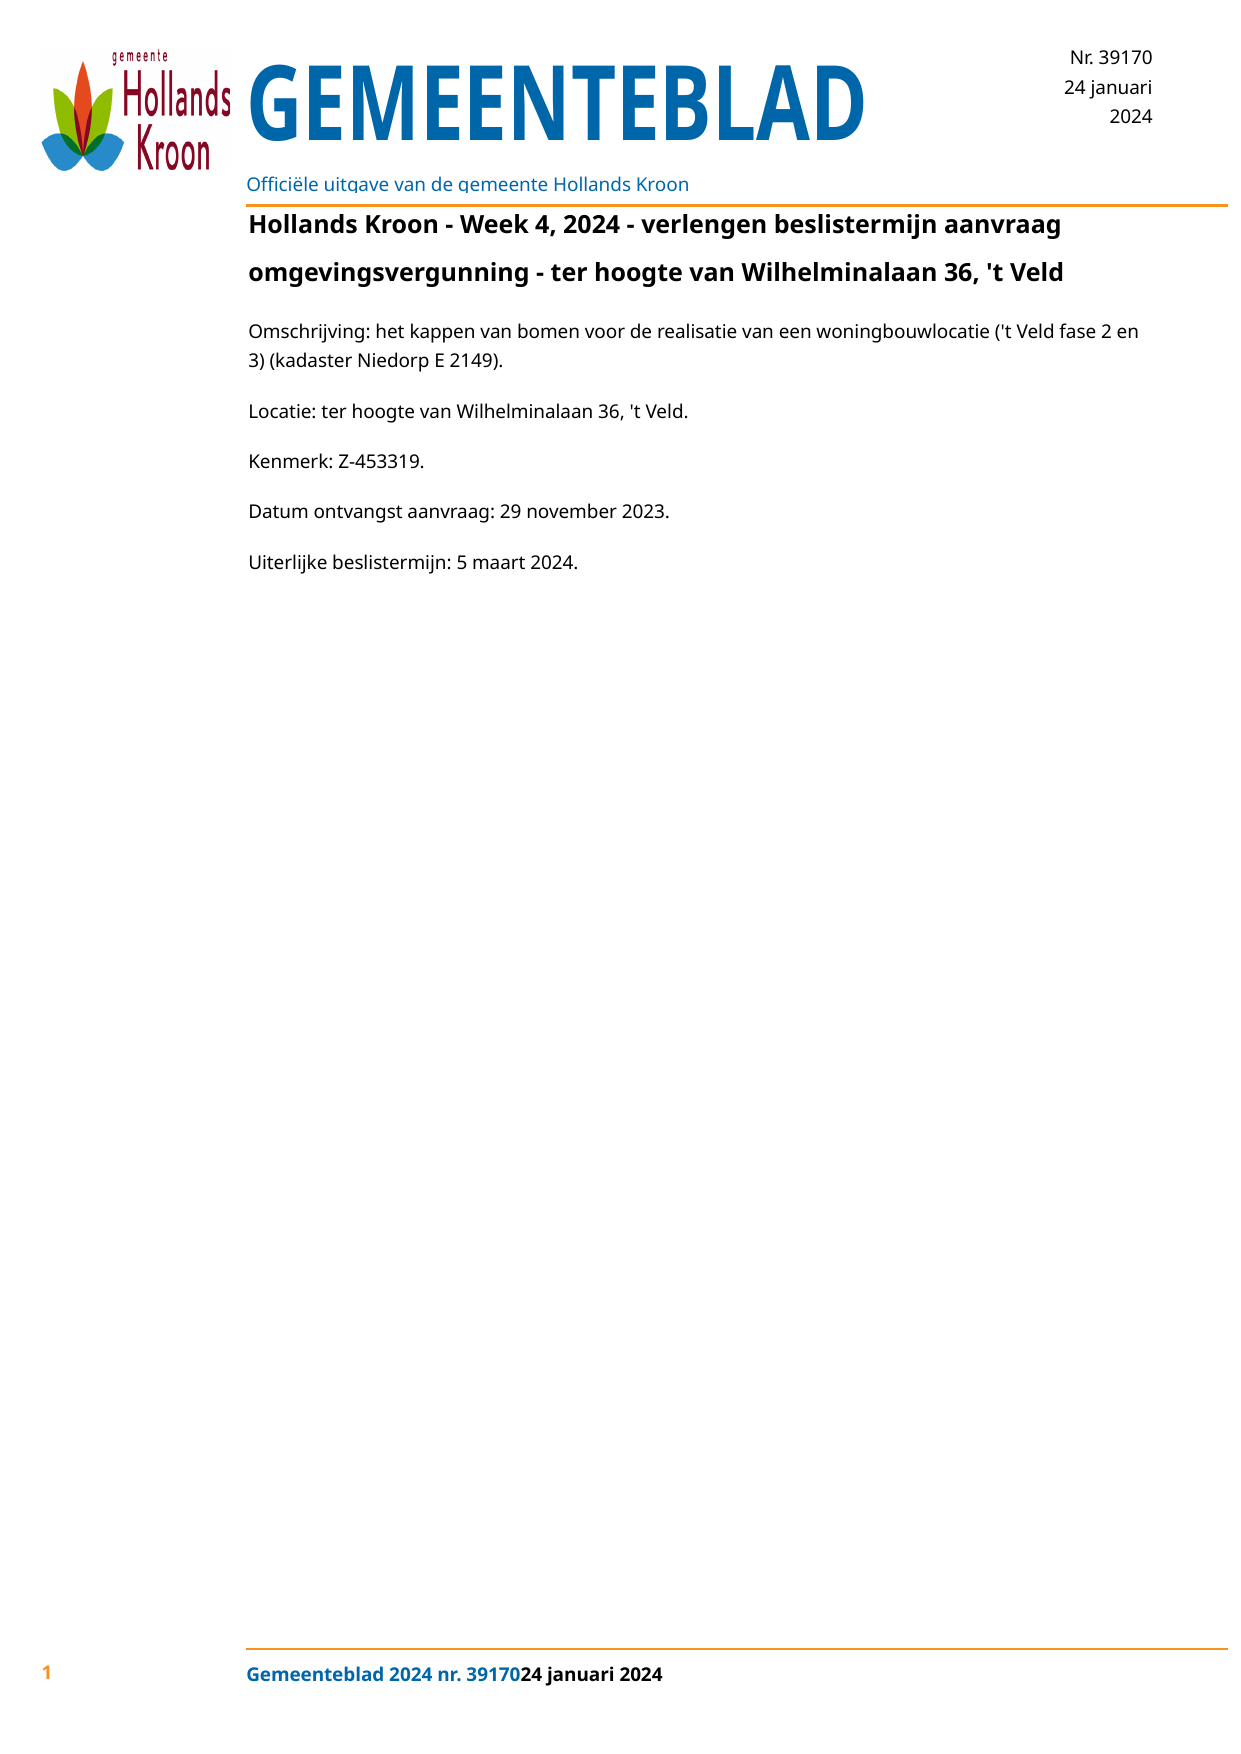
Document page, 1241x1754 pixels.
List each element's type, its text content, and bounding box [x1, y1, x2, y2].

text Omschrijving: het kappen van bomen voor de realisatie van een woningbouwlocatie ('t Veld fase 2 en 3) (kadaster Niedorp E 2149). [248, 318, 1152, 373]
text Datum ontvangst aanvraag: 29 november 2023. [248, 499, 1152, 524]
text Kenmerk: Z-453319. [248, 448, 1152, 474]
text Uiterlijke beslistermijn: 5 maart 2024. [248, 549, 1152, 575]
text Locatie: ter hoogte van Wilhelminalaan 36, 't Veld. [248, 398, 1152, 424]
text Hollands Kroon - Week 4, 2024 - verlengen beslistermijn aanvraag omgevingsvergunning - ter hoogte van Wilhelminalaan 36, 't Veld [248, 207, 1152, 288]
picture [41, 47, 231, 172]
